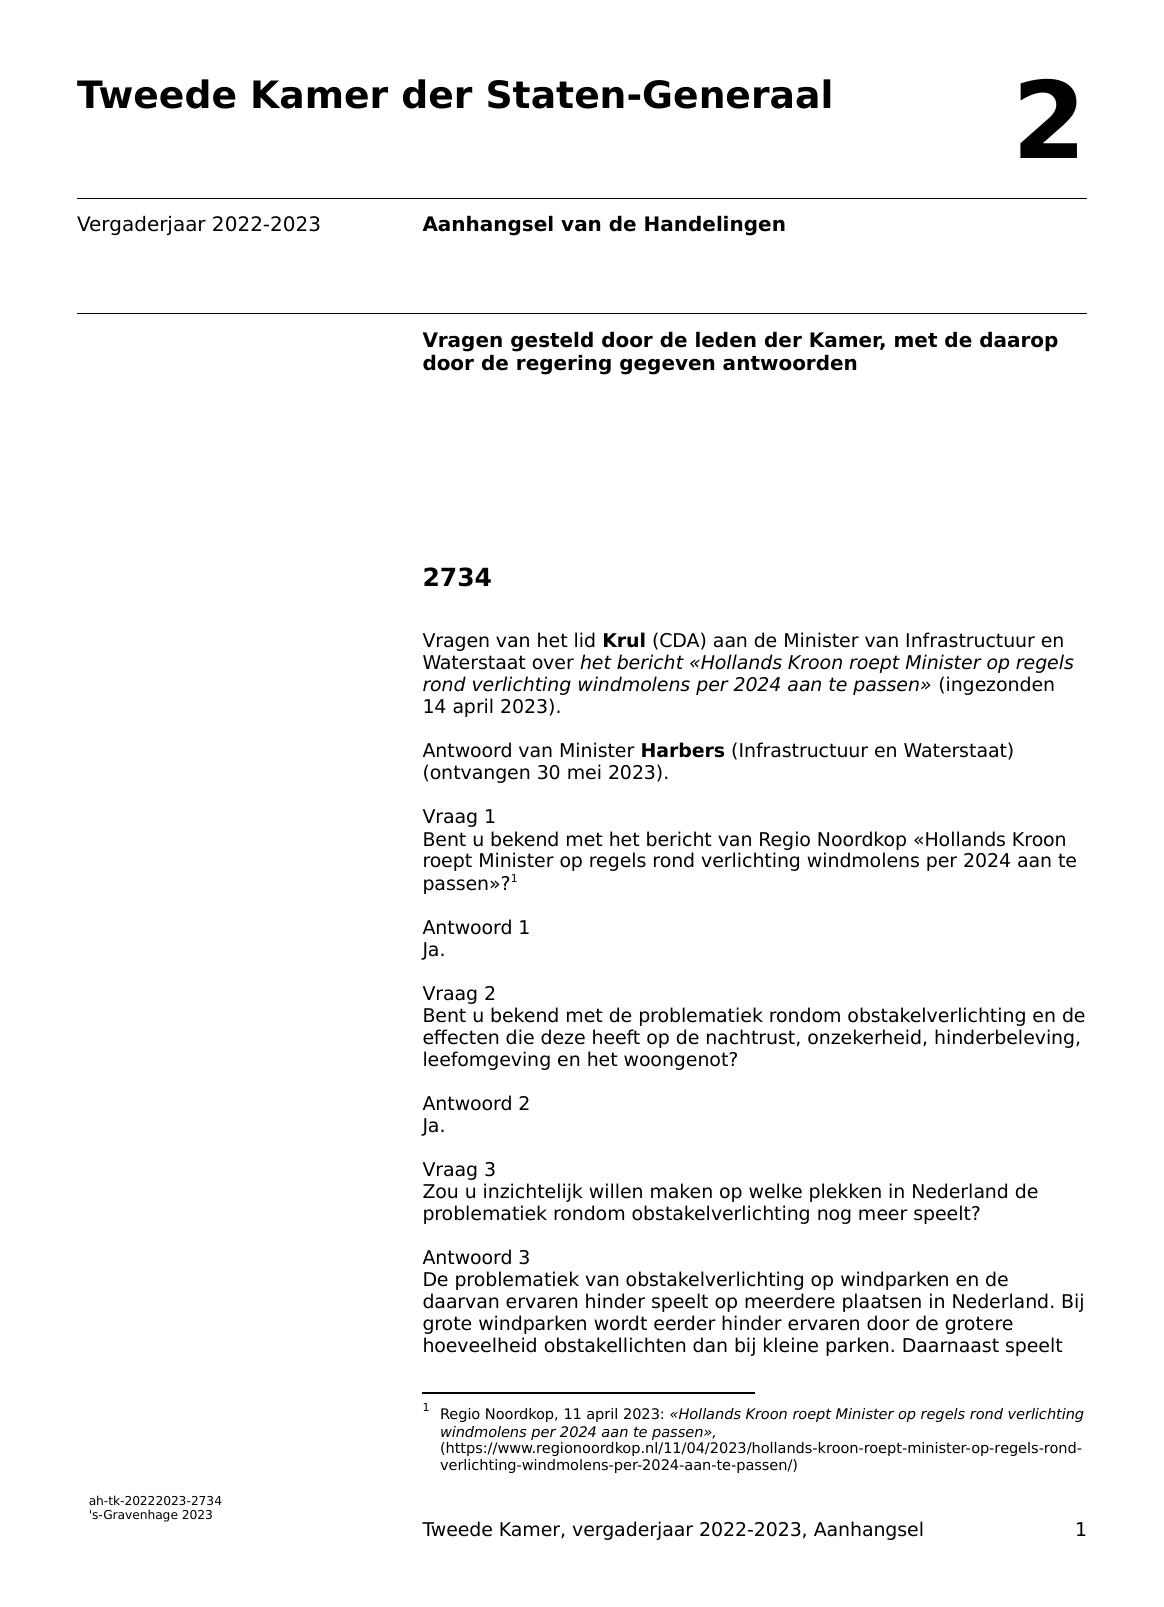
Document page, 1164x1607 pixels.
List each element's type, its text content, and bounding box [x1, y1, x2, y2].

text 's-Gravenhage 2023 [88, 1508, 323, 1522]
text Antwoord 1 [422, 917, 1087, 938]
table_cell Vergaderjaar 2022-2023 [77, 199, 422, 313]
table_cell Aanhangsel van de Handelingen [422, 199, 1087, 313]
text ah-tk-20222023-2734 [88, 1494, 323, 1508]
text Regio Noordkop, 11 april 2023: «Hollands Kroon roept Minister op regels rond verlichting windmolens per 2024 aan te passen», (https://www.regionoordkop.nl/11/04/2023/hollands-kroon-roept-minister-op-regels-rond-verlichting-windmolens-per-2024-aan-te-passen/) [422, 1402, 1087, 1474]
text Antwoord 2 [422, 1093, 1087, 1115]
text Bent u bekend met het bericht van Regio Noordkop «Hollands Kroon roept Minister op regels rond verlichting windmolens per 2024 aan te passen»? [422, 828, 1087, 894]
text Ja. [422, 1115, 1087, 1137]
table_header Tweede Kamer der Staten-Generaal [77, 59, 886, 198]
text Vraag 3 [422, 1159, 1087, 1181]
text Vraag 2 [422, 983, 1087, 1005]
table_cell Vragen gesteld door de leden der Kamer, met de daarop door de regering gegeven antwoorden [422, 314, 1087, 375]
table_cell [77, 314, 422, 375]
text Vraag 1 [422, 806, 1087, 828]
text 2734 [422, 563, 1087, 592]
text Ja. [422, 938, 1087, 961]
text Zou u inzichtelijk willen maken op welke plekken in Nederland de problematiek rondom obstakelverlichting nog meer speelt? [422, 1181, 1087, 1225]
text Antwoord 3 [422, 1247, 1087, 1269]
text Vragen van het lid Krul (CDA) aan de Minister van Infrastructuur en Waterstaat over het bericht «Hollands Kroon roept Minister op regels rond verlichting windmolens per 2024 aan te passen» (ingezonden 14 april 2023). [422, 630, 1087, 718]
text Bent u bekend met de problematiek rondom obstakelverlichting en de effecten die deze heeft op de nachtrust, onzekerheid, hinderbeleving, leefomgeving en het woongenot? [422, 1005, 1087, 1071]
table_header 2 [886, 59, 1087, 198]
text Antwoord van Minister Harbers (Infrastructuur en Waterstaat) (ontvangen 30 mei 2023). [422, 740, 1087, 784]
text De problematiek van obstakelverlichting op windparken en de daarvan ervaren hinder speelt op meerdere plaatsen in Nederland. Bij grote windparken wordt eerder hinder ervaren door de grotere hoeveelheid obstakellichten dan bij kleine parken. Daarnaast speelt [422, 1269, 1087, 1357]
